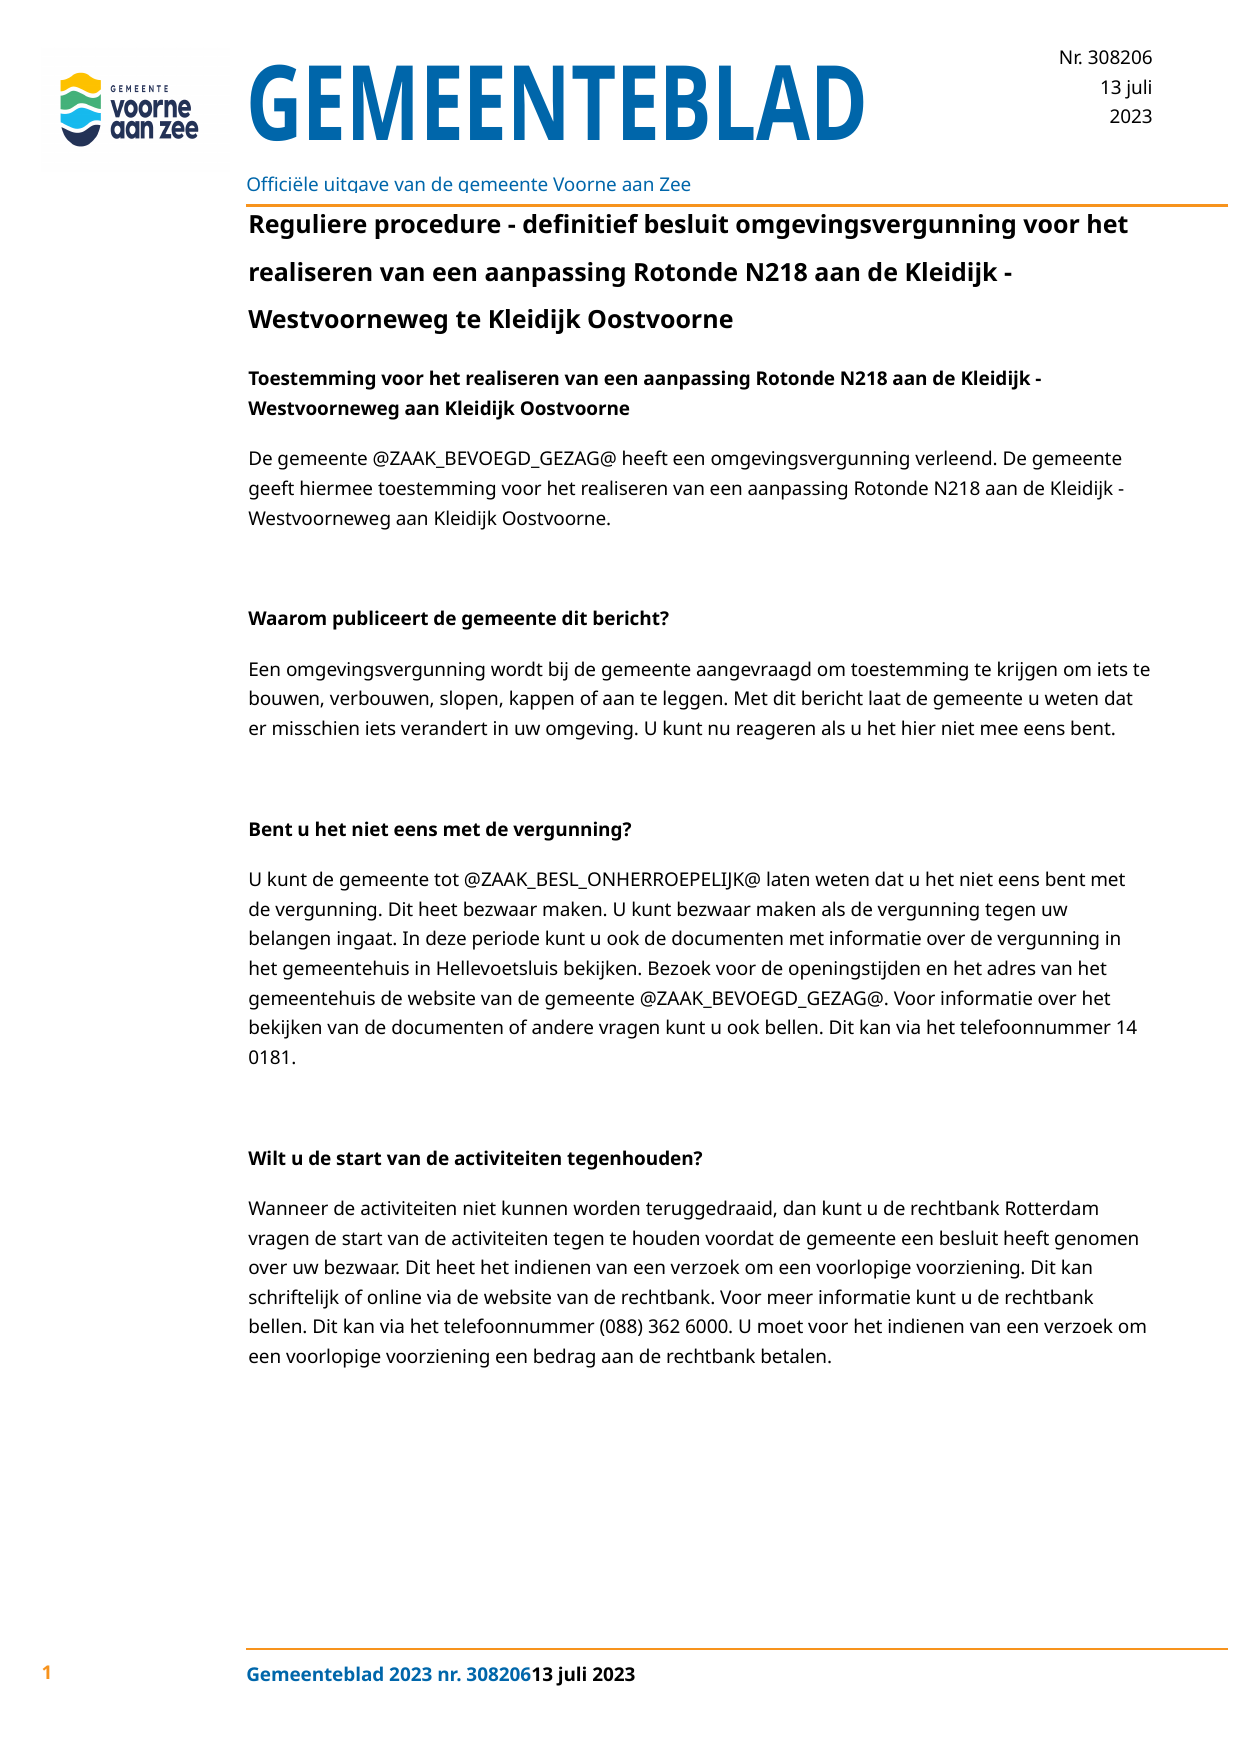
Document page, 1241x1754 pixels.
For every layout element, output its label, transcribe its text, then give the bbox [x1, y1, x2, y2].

text U kunt de gemeente tot @ZAAK_BESL_ONHERROEPELIJK@ laten weten dat u het niet eens bent met de vergunning. Dit heet bezwaar maken. U kunt bezwaar maken als de vergunning tegen uw belangen ingaat. In deze periode kunt u ook de documenten met informatie over de vergunning in het gemeentehuis in Hellevoetsluis bekijken. Bezoek voor de openingstijden en het adres van het gemeentehuis de website van de gemeente @ZAAK_BEVOEGD_GEZAG@. Voor informatie over het bekijken van de documenten of andere vragen kunt u ook bellen. Dit kan via het telefoonnummer 14 0181. [248, 866, 1152, 1069]
text Wanneer de activiteiten niet kunnen worden teruggedraaid, dan kunt u de rechtbank Rotterdam vragen de start van de activiteiten tegen te houden voordat de gemeente een besluit heeft genomen over uw bezwaar. Dit heet het indienen van een verzoek om een voorlopige voorziening. Dit kan schriftelijk of online via de website van de rechtbank. Voor meer informatie kunt u de rechtbank bellen. Dit kan via het telefoonnummer (088) 362 6000. U moet voor het indienen van een verzoek om een voorlopige voorziening een bedrag aan de rechtbank betalen. [248, 1195, 1152, 1369]
text De gemeente @ZAAK_BEVOEGD_GEZAG@ heeft een omgevingsvergunning verleend. De gemeente geeft hiermee toestemming voor het realiseren van een aanpassing Rotonde N218 aan de Kleidijk - Westvoorneweg aan Kleidijk Oostvoorne. [248, 446, 1152, 530]
text Waarom publiceert de gemeente dit bericht? [248, 606, 1152, 631]
text Wilt u de start van de activiteiten tegenhouden? [248, 1145, 1152, 1170]
text Toestemming voor het realiseren van een aanpassing Rotonde N218 aan de Kleidijk - Westvoorneweg aan Kleidijk Oostvoorne [248, 366, 1152, 421]
text Reguliere procedure - definitief besluit omgevingsvergunning voor het realiseren van een aanpassing Rotonde N218 aan de Kleidijk - Westvoorneweg te Kleidijk Oostvoorne [248, 207, 1152, 336]
text Bent u het niet eens met de vergunning? [248, 816, 1152, 842]
text Een omgevingsvergunning wordt bij de gemeente aangevraagd om toestemming te krijgen om iets te bouwen, verbouwen, slopen, kappen of aan te leggen. Met dit bericht laat de gemeente u weten dat er misschien iets verandert in uw omgeving. U kunt nu reageren als u het hier niet mee eens bent. [248, 656, 1152, 741]
picture [41, 47, 231, 172]
